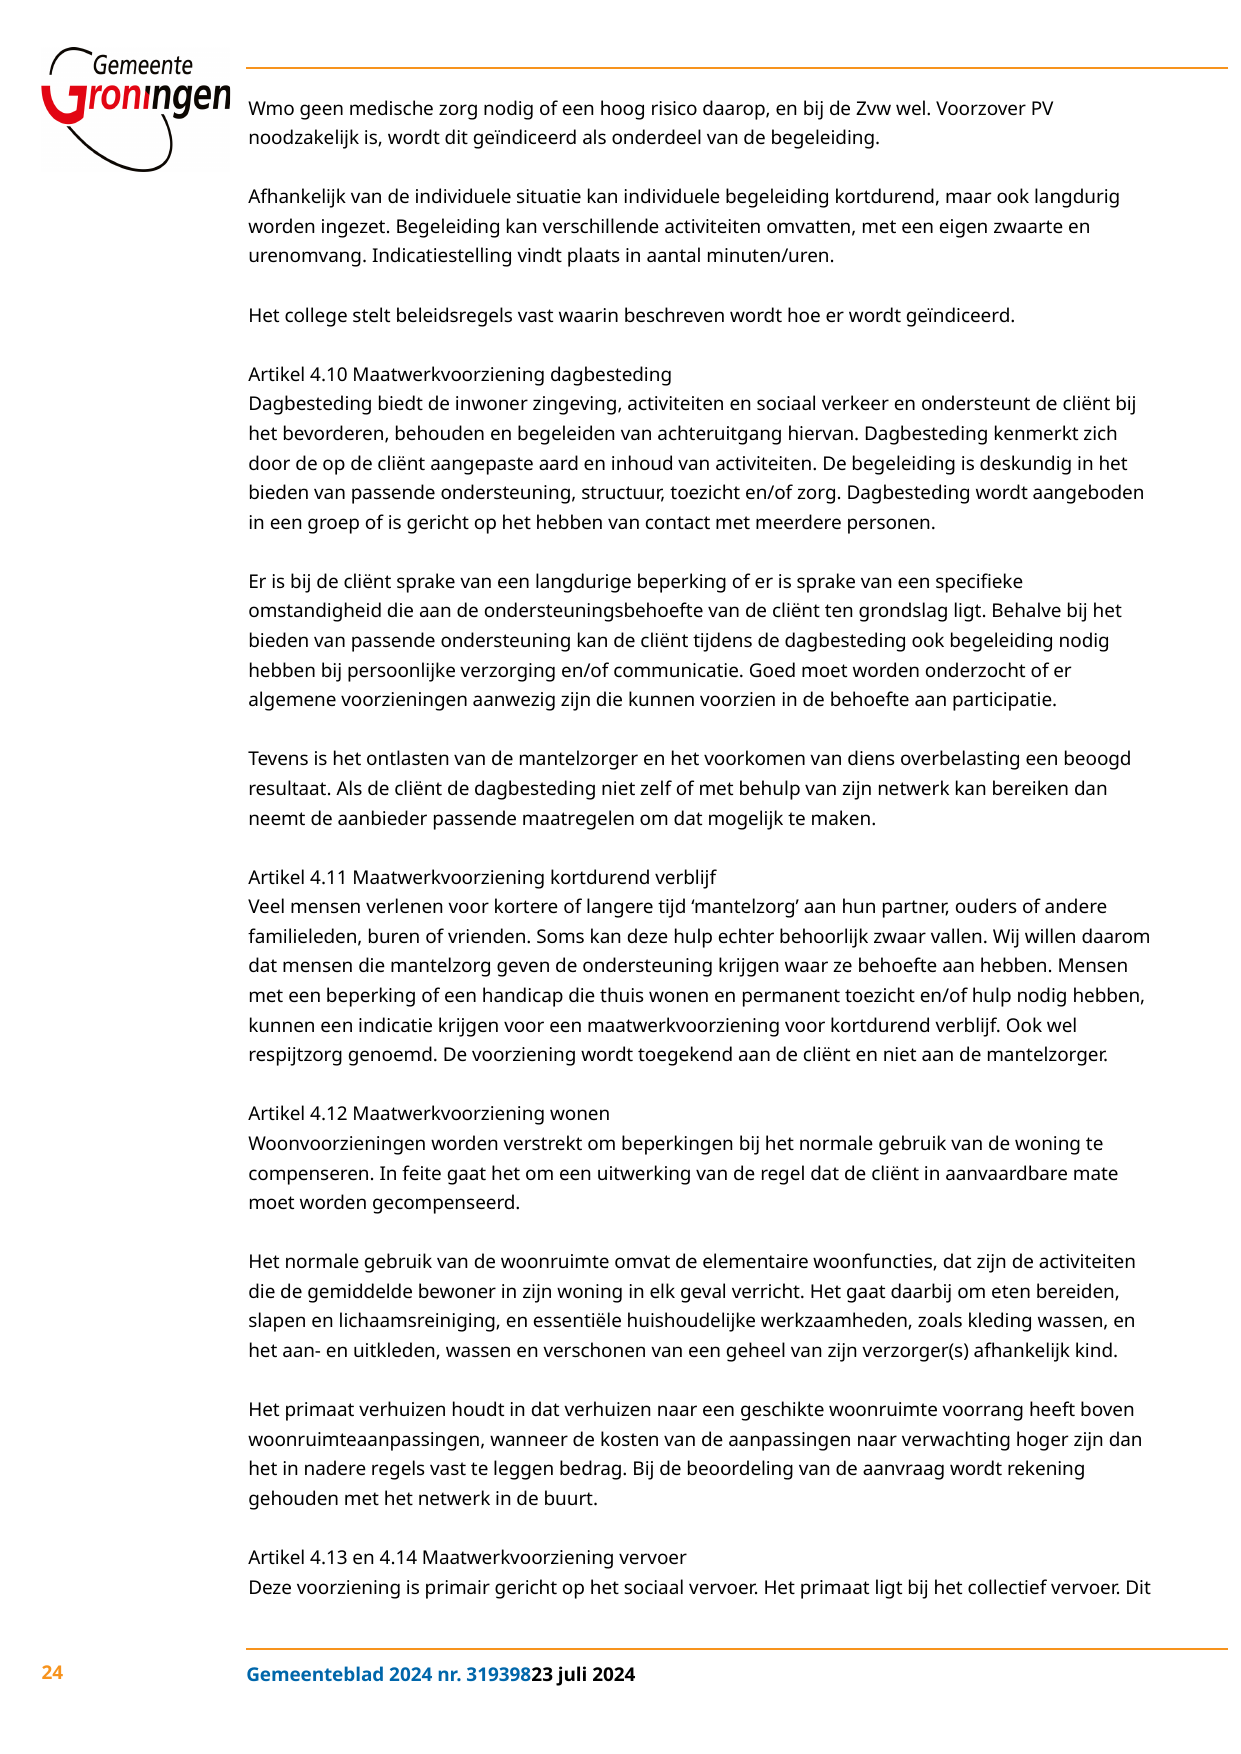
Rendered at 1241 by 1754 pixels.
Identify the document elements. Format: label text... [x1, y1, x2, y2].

text Artikel 4.12 Maatwerkvoorziening wonen [248, 1101, 1152, 1126]
text Het primaat verhuizen houdt in dat verhuizen naar een geschikte woonruimte voorrang heeft boven woonruimteaanpassingen, wanneer de kosten van de aanpassingen naar verwachting hoger zijn dan het in nadere regels vast te leggen bedrag. Bij de beoordeling van de aanvraag wordt rekening gehouden met het netwerk in de buurt. [248, 1396, 1152, 1511]
text Deze voorziening is primair gericht op het sociaal vervoer. Het primaat ligt bij het collectief vervoer. Dit [248, 1574, 1152, 1600]
picture [41, 47, 231, 172]
text Het college stelt beleidsregels vast waarin beschreven wordt hoe er wordt geïndiceerd. [248, 302, 1152, 328]
text Veel mensen verlenen voor kortere of langere tijd ‘mantelzorg’ aan hun partner, ouders of andere familieleden, buren of vrienden. Soms kan deze hulp echter behoorlijk zwaar vallen. Wij willen daarom dat mensen die mantelzorg geven de ondersteuning krijgen waar ze behoefte aan hebben. Mensen met een beperking of een handicap die thuis wonen en permanent toezicht en/of hulp nodig hebben, kunnen een indicatie krijgen voor een maatwerkvoorziening voor kortdurend verblijf. Ook wel respijtzorg genoemd. De voorziening wordt toegekend aan de cliënt en niet aan de mantelzorger. [248, 893, 1152, 1067]
text Dagbesteding biedt de inwoner zingeving, activiteiten en sociaal verkeer en ondersteunt de cliënt bij het bevorderen, behouden en begeleiden van achteruitgang hiervan. Dagbesteding kenmerkt zich door de op de cliënt aangepaste aard en inhoud van activiteiten. De begeleiding is deskundig in het bieden van passende ondersteuning, structuur, toezicht en/of zorg. Dagbesteding wordt aangeboden in een groep of is gericht op het hebben van contact met meerdere personen. [248, 391, 1152, 535]
text Het normale gebruik van de woonruimte omvat de elementaire woonfuncties, dat zijn de activiteiten die de gemiddelde bewoner in zijn woning in elk geval verricht. Het gaat daarbij om eten bereiden, slapen en lichaamsreiniging, en essentiële huishoudelijke werkzaamheden, zoals kleding wassen, en het aan- en uitkleden, wassen en verschonen van een geheel van zijn verzorger(s) afhankelijk kind. [248, 1248, 1152, 1363]
text Wmo geen medische zorg nodig of een hoog risico daarop, en bij de Zvw wel. Voorzover PV noodzakelijk is, wordt dit geïndiceerd als onderdeel van de begeleiding. [248, 95, 1152, 150]
text Artikel 4.10 Maatwerkvoorziening dagbesteding [248, 361, 1152, 387]
text Woonvoorzieningen worden verstrekt om beperkingen bij het normale gebruik van de woning te compenseren. In feite gaat het om een uitwerking van de regel dat de cliënt in aanvaardbare mate moet worden gecompenseerd. [248, 1130, 1152, 1215]
text Afhankelijk van de individuele situatie kan individuele begeleiding kortdurend, maar ook langdurig worden ingezet. Begeleiding kan verschillende activiteiten omvatten, met een eigen zwaarte en urenomvang. Indicatiestelling vindt plaats in aantal minuten/uren. [248, 183, 1152, 268]
text Artikel 4.13 en 4.14 Maatwerkvoorziening vervoer [248, 1544, 1152, 1570]
text Tevens is het ontlasten van de mantelzorger en het voorkomen van diens overbelasting een beoogd resultaat. Als de cliënt de dagbesteding niet zelf of met behulp van zijn netwerk kan bereiken dan neemt de aanbieder passende maatregelen om dat mogelijk te maken. [248, 746, 1152, 831]
text Artikel 4.11 Maatwerkvoorziening kortdurend verblijf [248, 864, 1152, 890]
text Er is bij de cliënt sprake van een langdurige beperking of er is sprake van een specifieke omstandigheid die aan de ondersteuningsbehoefte van de cliënt ten grondslag ligt. Behalve bij het bieden van passende ondersteuning kan de cliënt tijdens de dagbesteding ook begeleiding nodig hebben bij persoonlijke verzorging en/of communicatie. Goed moet worden onderzocht of er algemene voorzieningen aanwezig zijn die kunnen voorzien in de behoefte aan participatie. [248, 568, 1152, 712]
